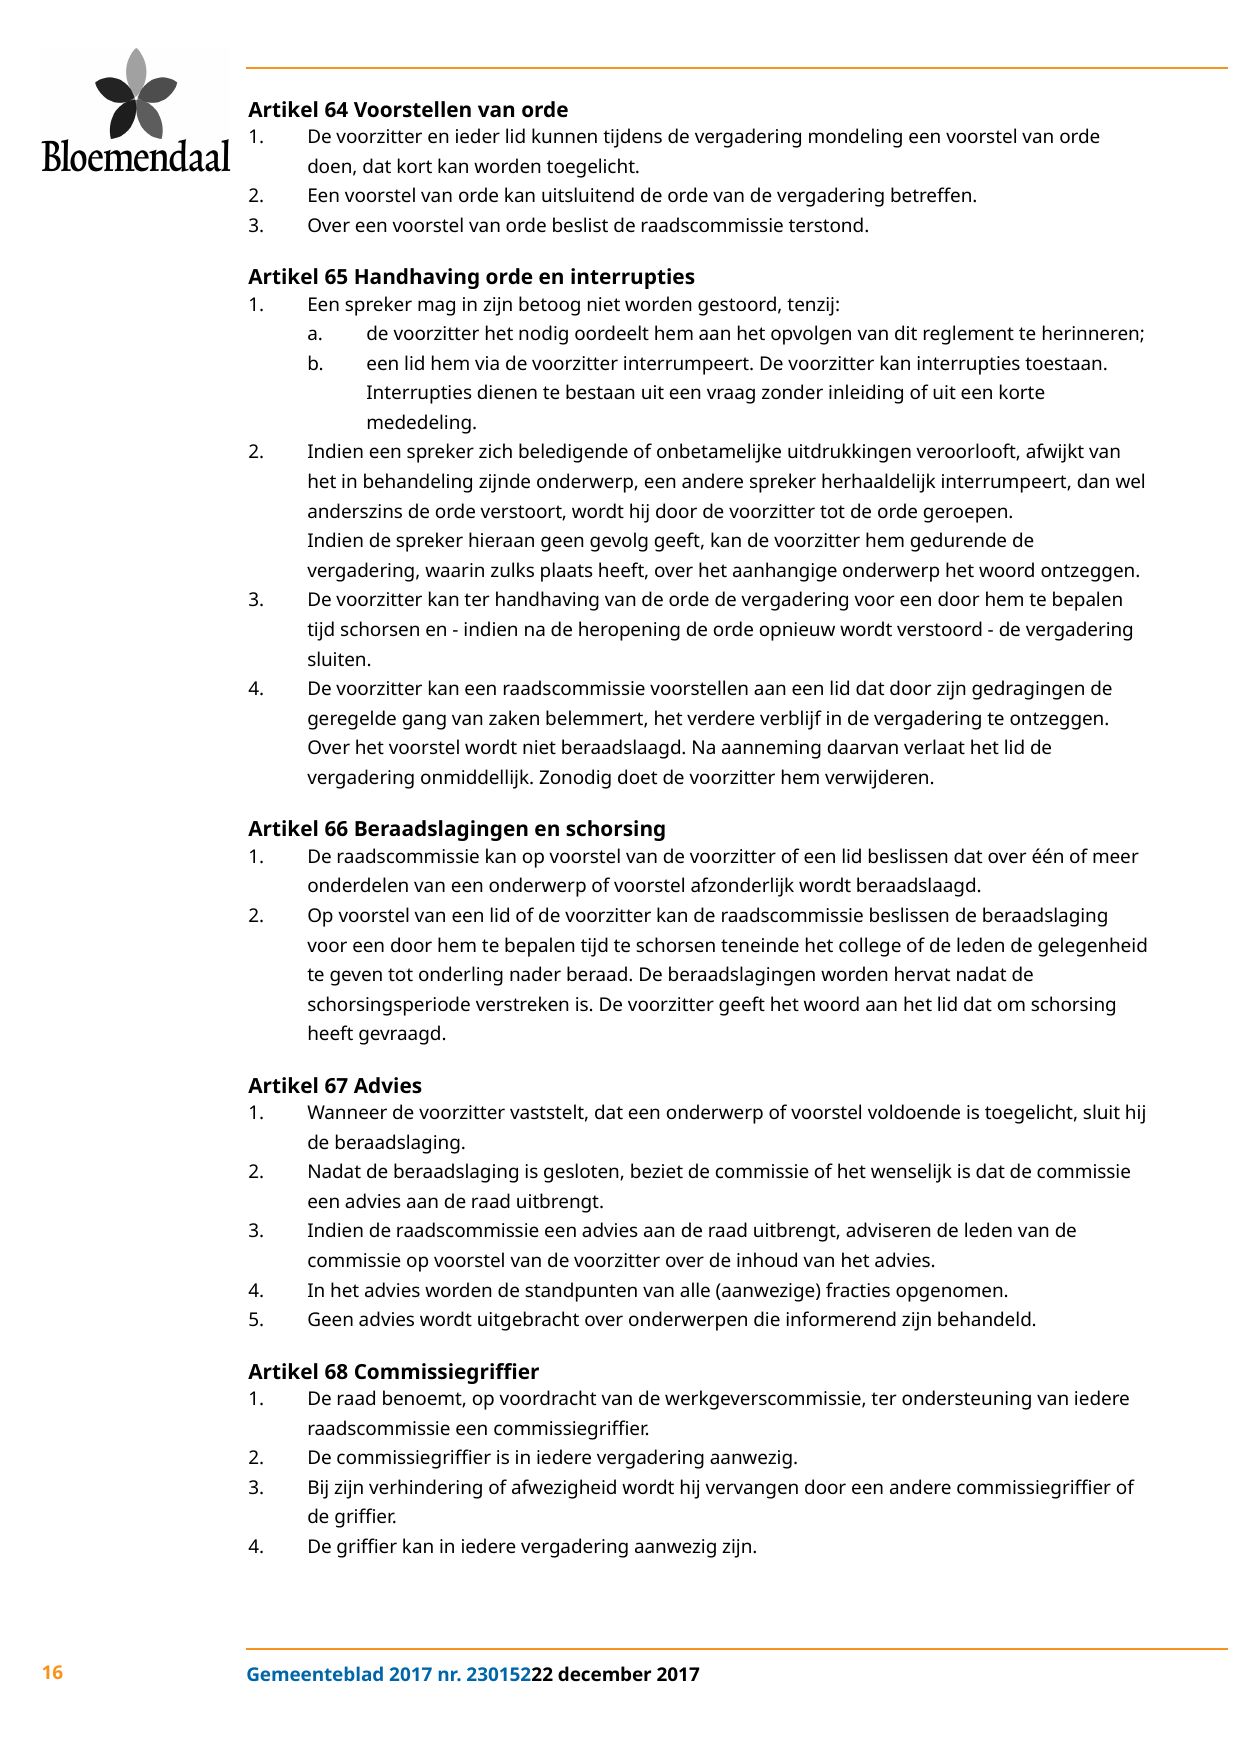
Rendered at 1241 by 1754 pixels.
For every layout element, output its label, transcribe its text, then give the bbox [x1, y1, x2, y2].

list Op voorstel van een lid of de voorzitter kan de raadscommissie beslissen de beraadslaging voor een door hem te bepalen tijd te schorsen teneinde het college of de leden de gelegenheid te geven tot onderling nader beraad. De beraadslagingen worden hervat nadat de schorsingsperiode verstreken is. De voorzitter geeft het woord aan het lid dat om schorsing heeft gevraagd. [248, 902, 1152, 1046]
text Artikel 64 Voorstellen van orde [248, 95, 1152, 123]
list De raadscommissie kan op voorstel van de voorzitter of een lid beslissen dat over één of meer onderdelen van een onderwerp of voorstel afzonderlijk wordt beraadslaagd. [248, 843, 1152, 898]
text Artikel 66 Beraadslagingen en schorsing [248, 814, 1152, 843]
list Wanneer de voorzitter vaststelt, dat een onderwerp of voorstel voldoende is toegelicht, sluit hij de beraadslaging. [248, 1099, 1152, 1155]
list Een spreker mag in zijn betoog niet worden gestoord, tenzij: [248, 291, 1152, 317]
text Artikel 67 Advies [248, 1071, 1152, 1099]
list In het advies worden de standpunten van alle (aanwezige) fracties opgenomen. [248, 1277, 1152, 1303]
list Bij zijn verhindering of afwezigheid wordt hij vervangen door een andere commissiegriffier of de griffier. [248, 1474, 1152, 1529]
list De voorzitter kan een raadscommissie voorstellen aan een lid dat door zijn gedragingen de geregelde gang van zaken belemmert, het verdere verblijf in de vergadering te ontzeggen. Over het voorstel wordt niet beraadslaagd. Na aanneming daarvan verlaat het lid de vergadering onmiddellijk. Zonodig doet de voorzitter hem verwijderen. [248, 675, 1152, 790]
list Over een voorstel van orde beslist de raadscommissie terstond. [248, 212, 1152, 238]
list Geen advies wordt uitgebracht over onderwerpen die informerend zijn behandeld. [248, 1306, 1152, 1332]
list De voorzitter en ieder lid kunnen tijdens de vergadering mondeling een voorstel van orde doen, dat kort kan worden toegelicht. [248, 123, 1152, 178]
list Een voorstel van orde kan uitsluitend de orde van de vergadering betreffen. [248, 182, 1152, 208]
list Indien de spreker hieraan geen gevolg geeft, kan de voorzitter hem gedurende de vergadering, waarin zulks plaats heeft, over het aanhangige onderwerp het woord ontzeggen. [248, 527, 1152, 583]
text Artikel 65 Handhaving orde en interrupties [248, 262, 1152, 291]
list Indien de raadscommissie een advies aan de raad uitbrengt, adviseren de leden van de commissie op voorstel van de voorzitter over de inhoud van het advies. [248, 1218, 1152, 1273]
list De commissiegriffier is in iedere vergadering aanwezig. [248, 1444, 1152, 1470]
list de voorzitter het nodig oordeelt hem aan het opvolgen van dit reglement te herinneren; [307, 320, 1152, 346]
list De griffier kan in iedere vergadering aanwezig zijn. [248, 1533, 1152, 1559]
list De raad benoemt, op voordracht van de werkgeverscommissie, ter ondersteuning van iedere raadscommissie een commissiegriffier. [248, 1385, 1152, 1441]
list Indien een spreker zich beledigende of onbetamelijke uitdrukkingen veroorlooft, afwijkt van het in behandeling zijnde onderwerp, een andere spreker herhaaldelijk interrumpeert, dan wel anderszins de orde verstoort, wordt hij door de voorzitter tot de orde geroepen. [248, 439, 1152, 524]
list De voorzitter kan ter handhaving van de orde de vergadering voor een door hem te bepalen tijd schorsen en - indien na de heropening de orde opnieuw wordt verstoord - de vergadering sluiten. [248, 587, 1152, 672]
text Artikel 68 Commissiegriffier [248, 1357, 1152, 1385]
list Nadat de beraadslaging is gesloten, beziet de commissie of het wenselijk is dat de commissie een advies aan de raad uitbrengt. [248, 1158, 1152, 1214]
list een lid hem via de voorzitter interrumpeert. De voorzitter kan interrupties toestaan. Interrupties dienen te bestaan uit een vraag zonder inleiding of uit een korte mededeling. [307, 350, 1152, 435]
picture [41, 47, 231, 172]
